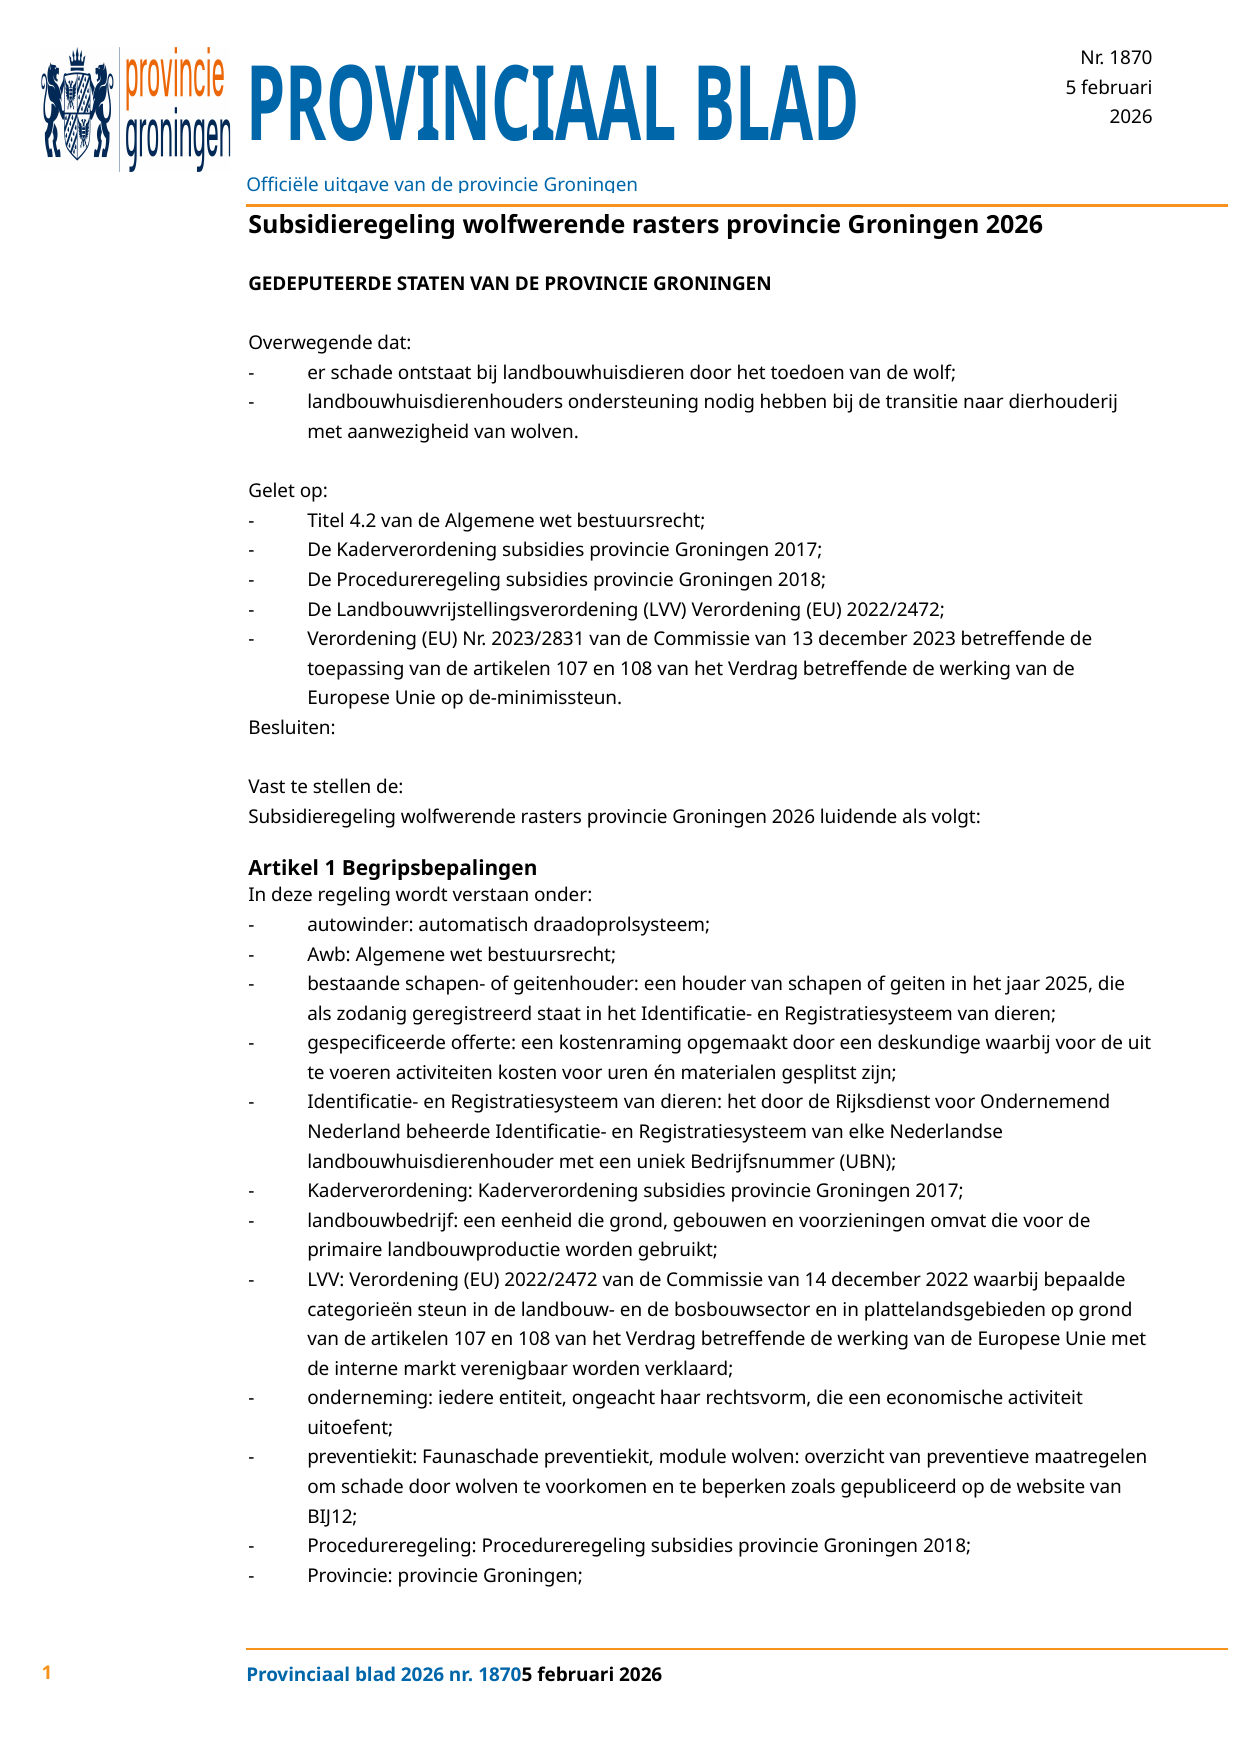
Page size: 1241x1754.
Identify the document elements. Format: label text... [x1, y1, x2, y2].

list Kaderverordening: Kaderverordening subsidies provincie Groningen 2017; [248, 1177, 1152, 1203]
list LVV: Verordening (EU) 2022/2472 van de Commissie van 14 december 2022 waarbij bepaalde categorieën steun in de landbouw- en de bosbouwsector en in plattelandsgebieden op grond van de artikelen 107 en 108 van het Verdrag betreffende de werking van de Europese Unie met de interne markt verenigbaar worden verklaard; [248, 1266, 1152, 1381]
list onderneming: iedere entiteit, ongeacht haar rechtsvorm, die een economische activiteit uitoefent; [248, 1384, 1152, 1440]
text Subsidieregeling wolfwerende rasters provincie Groningen 2026 [248, 207, 1152, 241]
list Titel 4.2 van de Algemene wet bestuursrecht; [248, 507, 1152, 533]
list Awb: Algemene wet bestuursrecht; [248, 941, 1152, 967]
text Subsidieregeling wolfwerende rasters provincie Groningen 2026 luidende als volgt: [248, 803, 1152, 828]
list bestaande schapen- of geitenhouder: een houder van schapen of geiten in het jaar 2025, die als zodanig geregistreerd staat in het Identificatie- en Registratiesysteem van dieren; [248, 970, 1152, 1026]
text Artikel 1 Begripsbepalingen [248, 853, 1152, 882]
list De Landbouwvrijstellingsverordening (LVV) Verordening (EU) 2022/2472; [248, 596, 1152, 621]
text Overwegende dat: [248, 329, 1152, 355]
list Provincie: provincie Groningen; [248, 1562, 1152, 1588]
list autowinder: automatisch draadoprolsysteem; [248, 911, 1152, 937]
text Besluiten: [248, 714, 1152, 740]
list gespecificeerde offerte: een kostenraming opgemaakt door een deskundige waarbij voor de uit te voeren activiteiten kosten voor uren én materialen gesplitst zijn; [248, 1029, 1152, 1085]
text Vast te stellen de: [248, 773, 1152, 799]
list landbouwhuisdierenhouders ondersteuning nodig hebben bij de transitie naar dierhouderij met aanwezigheid van wolven. [248, 389, 1152, 444]
list Verordening (EU) Nr. 2023/2831 van de Commissie van 13 december 2023 betreffende de toepassing van de artikelen 107 en 108 van het Verdrag betreffende de werking van de Europese Unie op de-minimissteun. [248, 625, 1152, 710]
list preventiekit: Faunaschade preventiekit, module wolven: overzicht van preventieve maatregelen om schade door wolven te voorkomen en te beperken zoals gepubliceerd op de website van BIJ12; [248, 1444, 1152, 1529]
text In deze regeling wordt verstaan onder: [248, 882, 1152, 907]
text GEDEPUTEERDE STATEN VAN DE PROVINCIE GRONINGEN [248, 270, 1152, 296]
list De Procedureregeling subsidies provincie Groningen 2018; [248, 566, 1152, 592]
picture [41, 47, 231, 172]
list er schade ontstaat bij landbouwhuisdieren door het toedoen van de wolf; [248, 359, 1152, 385]
text Gelet op: [248, 477, 1152, 503]
list Procedureregeling: Procedureregeling subsidies provincie Groningen 2018; [248, 1532, 1152, 1558]
list Identificatie- en Registratiesysteem van dieren: het door de Rijksdienst voor Ondernemend Nederland beheerde Identificatie- en Registratiesysteem van elke Nederlandse landbouwhuisdierenhouder met een uniek Bedrijfsnummer (UBN); [248, 1089, 1152, 1174]
list De Kaderverordening subsidies provincie Groningen 2017; [248, 537, 1152, 562]
list landbouwbedrijf: een eenheid die grond, gebouwen en voorzieningen omvat die voor de primaire landbouwproductie worden gebruikt; [248, 1207, 1152, 1262]
